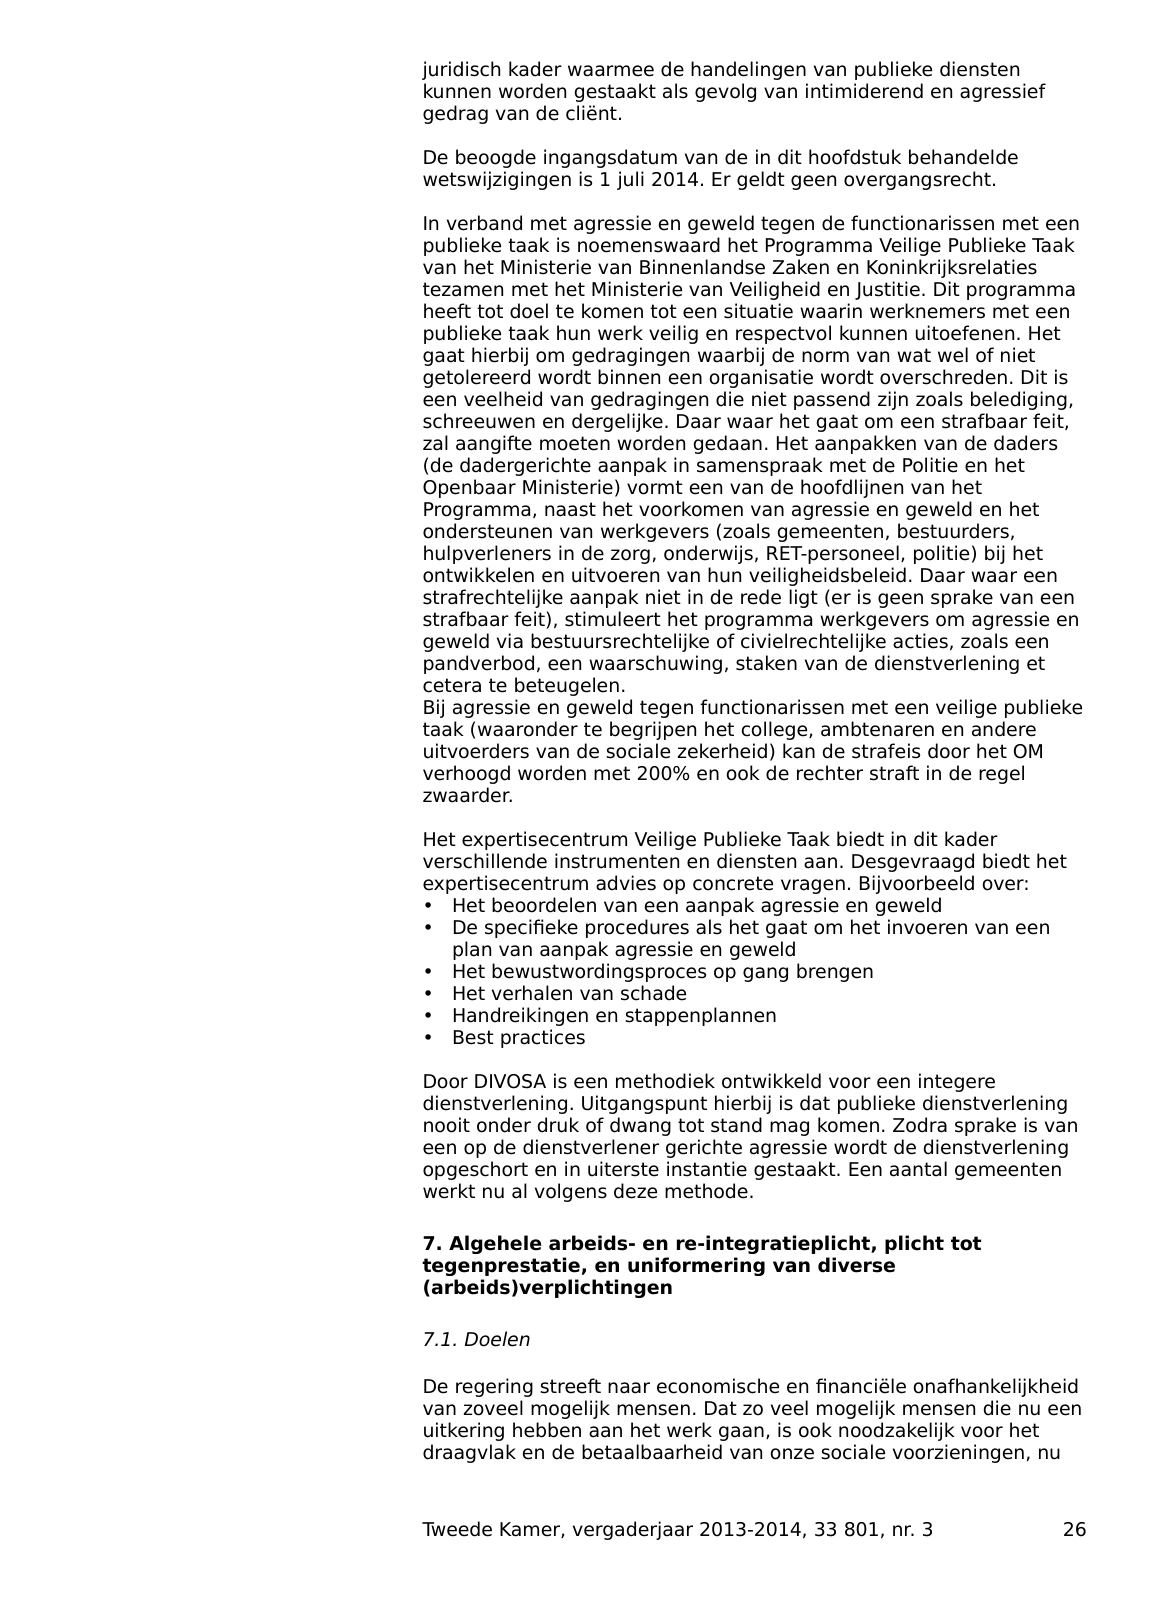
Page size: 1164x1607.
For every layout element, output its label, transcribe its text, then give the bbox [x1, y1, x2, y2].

text In verband met agressie en geweld tegen de functionarissen met een publieke taak is noemenswaard het Programma Veilige Publieke Taak van het Ministerie van Binnenlandse Zaken en Koninkrijksrelaties tezamen met het Ministerie van Veiligheid en Justitie. Dit programma heeft tot doel te komen tot een situatie waarin werknemers met een publieke taak hun werk veilig en respectvol kunnen uitoefenen. Het gaat hierbij om gedragingen waarbij de norm van wat wel of niet getolereerd wordt binnen een organisatie wordt overschreden. Dit is een veelheid van gedragingen die niet passend zijn zoals belediging, schreeuwen en dergelijke. Daar waar het gaat om een strafbaar feit, zal aangifte moeten worden gedaan. Het aanpakken van de daders (de dadergerichte aanpak in samenspraak met de Politie en het Openbaar Ministerie) vormt een van de hoofdlijnen van het Programma, naast het voorkomen van agressie en geweld en het ondersteunen van werkgevers (zoals gemeenten, bestuurders, hulpverleners in de zorg, onderwijs, RET-personeel, politie) bij het ontwikkelen en uitvoeren van hun veiligheidsbeleid. Daar waar een strafrechtelijke aanpak niet in de rede ligt (er is geen sprake van een strafbaar feit), stimuleert het programma werkgevers om agressie en geweld via bestuursrechtelijke of civielrechtelijke acties, zoals een pandverbod, een waarschuwing, staken van de dienstverlening et cetera te beteugelen. [422, 213, 1087, 697]
text Bij agressie en geweld tegen functionarissen met een veilige publieke taak (waaronder te begrijpen het college, ambtenaren en andere uitvoerders van de sociale zekerheid) kan de strafeis door het OM verhoogd worden met 200% en ook de rechter straft in de regel zwaarder. [422, 697, 1087, 807]
text • Het beoordelen van een aanpak agressie en geweld [422, 895, 1087, 917]
text De regering streeft naar economische en financiële onafhankelijkheid van zoveel mogelijk mensen. Dat zo veel mogelijk mensen die nu een uitkering hebben aan het werk gaan, is ook noodzakelijk voor het draagvlak en de betaalbaarheid van onze sociale voorzieningen, nu [422, 1376, 1087, 1464]
text De beoogde ingangsdatum van de in dit hoofdstuk behandelde wetswijzigingen is 1 juli 2014. Er geldt geen overgangsrecht. [422, 147, 1087, 191]
text Door DIVOSA is een methodiek ontwikkeld voor een integere dienstverlening. Uitgangspunt hierbij is dat publieke dienstverlening nooit onder druk of dwang tot stand mag komen. Zodra sprake is van een op de dienstverlener gerichte agressie wordt de dienstverlening opgeschort en in uiterste instantie gestaakt. Een aantal gemeenten werkt nu al volgens deze methode. [422, 1071, 1087, 1203]
text • Handreikingen en stappenplannen [422, 1005, 1087, 1027]
text • Het verhalen van schade [422, 983, 1087, 1005]
subtitle 7. Algehele arbeids- en re-integratieplicht, plicht tot tegenprestatie, en uniformering van diverse (arbeids)verplichtingen [422, 1233, 1087, 1299]
text juridisch kader waarmee de handelingen van publieke diensten kunnen worden gestaakt als gevolg van intimiderend en agressief gedrag van de cliënt. [422, 59, 1087, 125]
text • Het bewustwordingsproces op gang brengen [422, 961, 1087, 983]
text • De specifieke procedures als het gaat om het invoeren van een plan van aanpak agressie en geweld [422, 917, 1087, 961]
text Het expertisecentrum Veilige Publieke Taak biedt in dit kader verschillende instrumenten en diensten aan. Desgevraagd biedt het expertisecentrum advies op concrete vragen. Bijvoorbeeld over: [422, 829, 1087, 895]
text • Best practices [422, 1027, 1087, 1049]
subtitle 7.1. Doelen [422, 1329, 1087, 1351]
